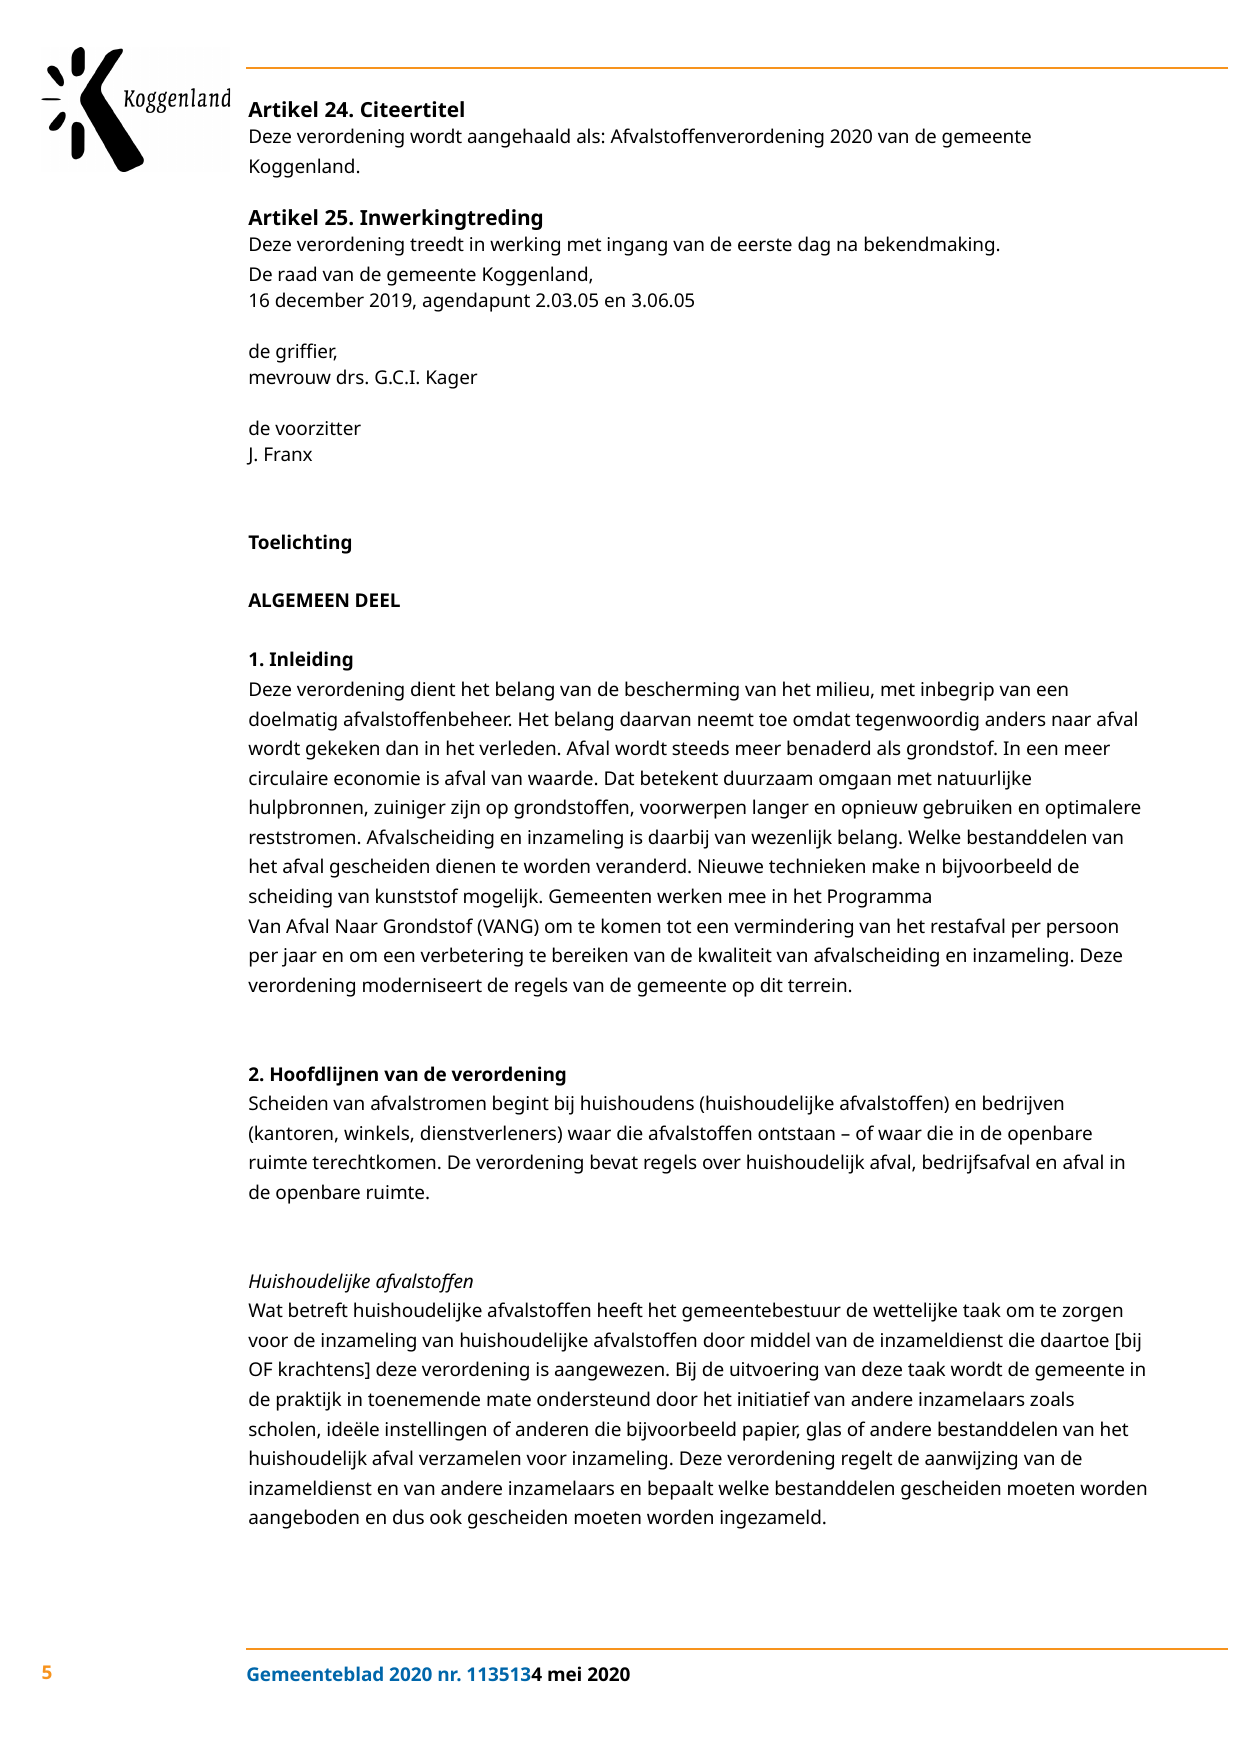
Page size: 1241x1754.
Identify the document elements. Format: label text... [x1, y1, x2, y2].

text Deze verordening wordt aangehaald als: Afvalstoffenverordening 2020 van de gemeente [248, 123, 1152, 149]
text De raad van de gemeente Koggenland, [248, 261, 1152, 287]
text Toelichting [248, 518, 1152, 558]
text Huishoudelijke afvalstoffen [248, 1268, 1152, 1293]
text 1. Inleiding [248, 647, 1152, 672]
text mevrouw drs. G.C.I. Kager [248, 364, 1152, 390]
text de griffier, [248, 338, 1152, 364]
text Deze verordening treedt in werking met ingang van de eerste dag na bekendmaking. [248, 232, 1152, 257]
text 2. Hoofdlijnen van de verordening [248, 1061, 1152, 1086]
text Artikel 24. Citeertitel [248, 95, 1152, 123]
text Scheiden van afvalstromen begint bij huishoudens (huishoudelijke afvalstoffen) en bedrijven (kantoren, winkels, dienstverleners) waar die afvalstoffen ontstaan – of waar die in de openbare ruimte terechtkomen. De verordening bevat regels over huishoudelijk afval, bedrijfsafval en afval in de openbare ruimte. [248, 1090, 1152, 1205]
text Artikel 25. Inwerkingtreding [248, 203, 1152, 232]
text Van Afval Naar Grondstof (VANG) om te komen tot een vermindering van het restafval per persoon per jaar en om een verbetering te bereiken van de kwaliteit van afvalscheiding en inzameling. Deze verordening moderniseert de regels van de gemeente op dit terrein. [248, 913, 1152, 998]
text ALGEMEEN DEEL [248, 587, 1152, 613]
picture [41, 47, 231, 172]
text Deze verordening dient het belang van de bescherming van het milieu, met inbegrip van een doelmatig afvalstoffenbeheer. Het belang daarvan neemt toe omdat tegenwoordig anders naar afval wordt gekeken dan in het verleden. Afval wordt steeds meer benaderd als grondstof. In een meer circulaire economie is afval van waarde. Dat betekent duurzaam omgaan met natuurlijke hulpbronnen, zuiniger zijn op grondstoffen, voorwerpen langer en opnieuw gebruiken en optimalere reststromen. Afvalscheiding en inzameling is daarbij van wezenlijk belang. Welke bestanddelen van het afval gescheiden dienen te worden veranderd. Nieuwe technieken make n bijvoorbeeld de scheiding van kunststof mogelijk. Gemeenten werken mee in het Programma [248, 676, 1152, 909]
text J. Franx [248, 441, 1152, 467]
text Koggenland. [248, 153, 1152, 178]
text Wat betreft huishoudelijke afvalstoffen heeft het gemeentebestuur de wettelijke taak om te zorgen voor de inzameling van huishoudelijke afvalstoffen door middel van de inzameldienst die daartoe [bij OF krachtens] deze verordening is aangewezen. Bij de uitvoering van deze taak wordt de gemeente in de praktijk in toenemende mate ondersteund door het initiatief van andere inzamelaars zoals scholen, ideële instellingen of anderen die bijvoorbeeld papier, glas of andere bestanddelen van het huishoudelijk afval verzamelen voor inzameling. Deze verordening regelt de aanwijzing van de inzameldienst en van andere inzamelaars en bepaalt welke bestanddelen gescheiden moeten worden aangeboden en dus ook gescheiden moeten worden ingezameld. [248, 1297, 1152, 1530]
text 16 december 2019, agendapunt 2.03.05 en 3.06.05 [248, 287, 1152, 313]
text de voorzitter [248, 416, 1152, 441]
